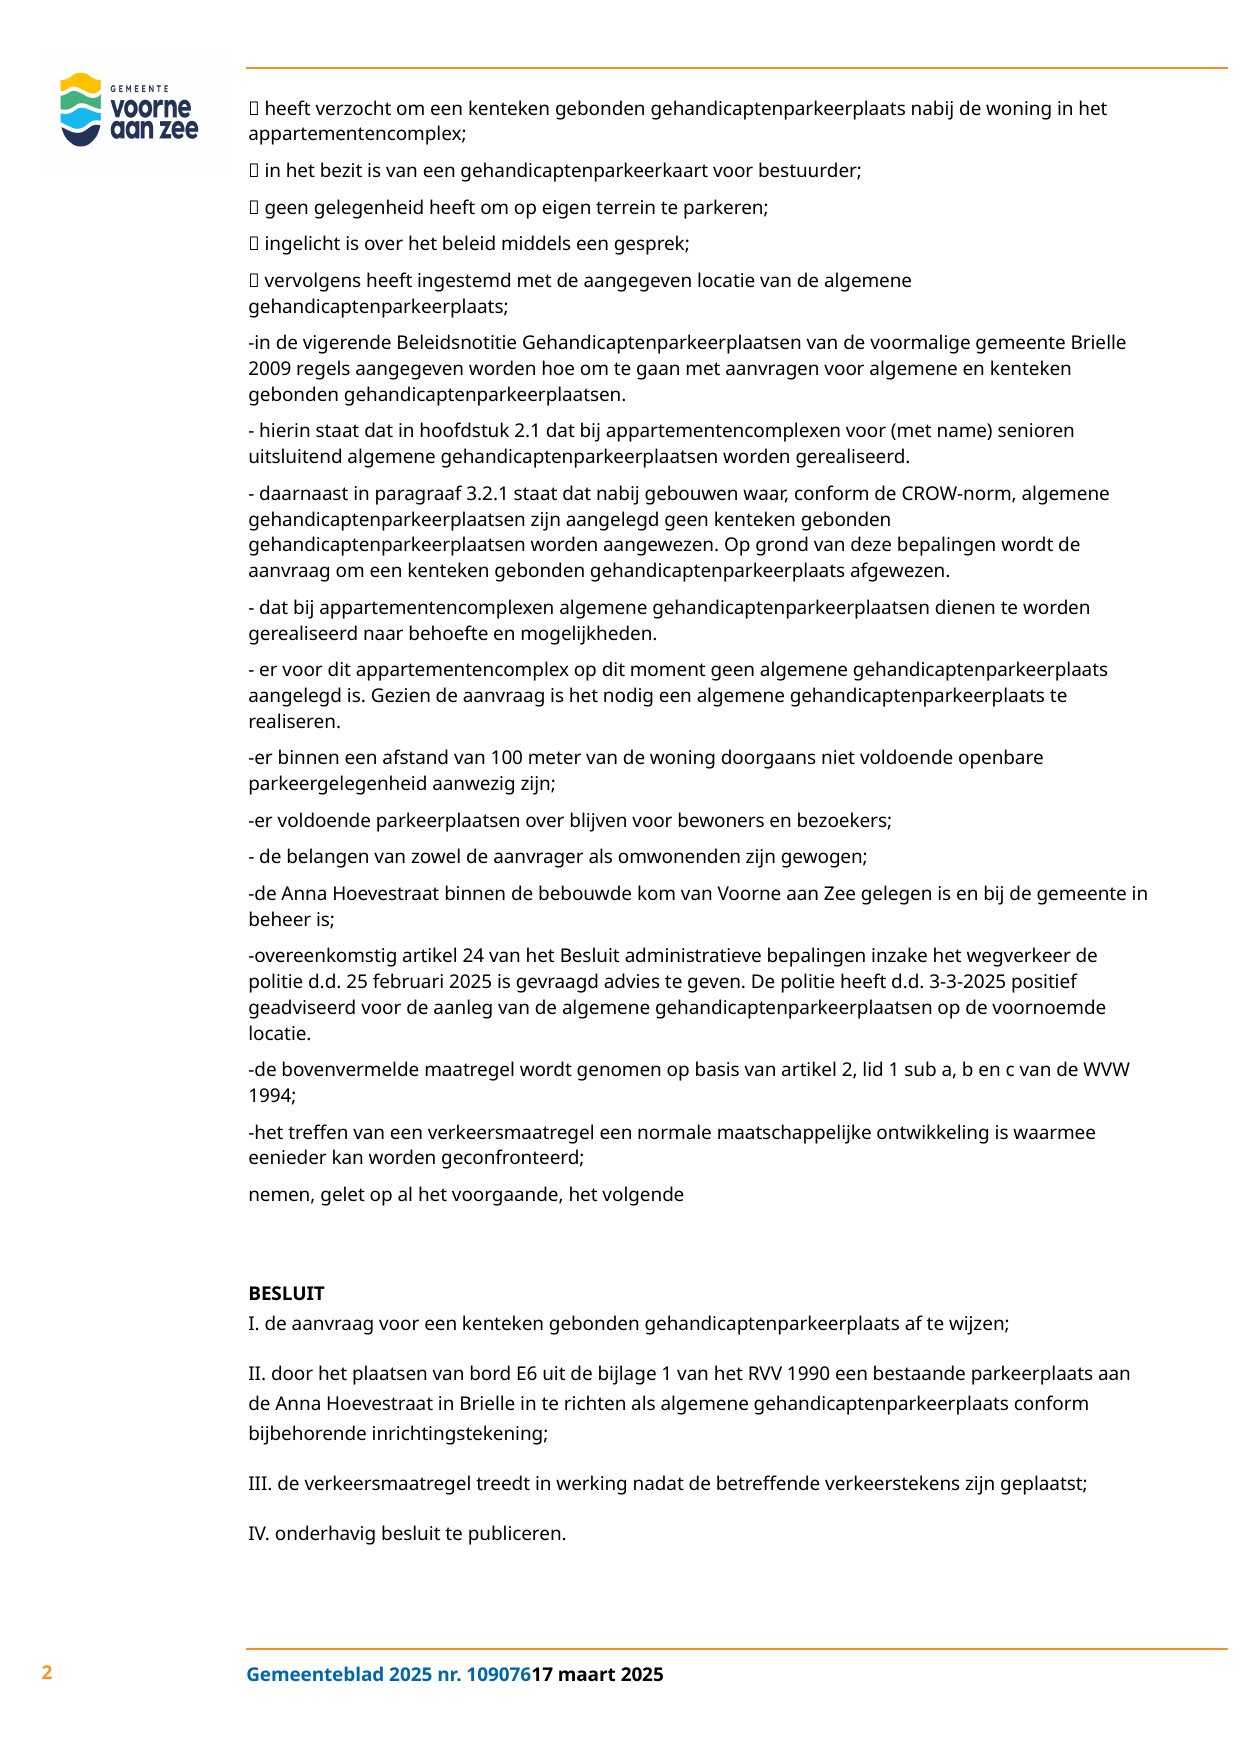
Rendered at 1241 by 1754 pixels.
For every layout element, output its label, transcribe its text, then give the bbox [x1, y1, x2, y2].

text nemen, gelet op al het voorgaande, het volgende [248, 1181, 1152, 1207]
text -overeenkomstig artikel 24 van het Besluit administratieve bepalingen inzake het wegverkeer de politie d.d. 25 februari 2025 is gevraagd advies te geven. De politie heeft d.d. 3-3-2025 positief geadviseerd voor de aanleg van de algemene gehandicaptenparkeerplaatsen op de voornoemde locatie. [248, 943, 1152, 1046]
text - hierin staat dat in hoofdstuk 2.1 dat bij appartementencomplexen voor (met name) senioren uitsluitend algemene gehandicaptenparkeerplaatsen worden gerealiseerd. [248, 418, 1152, 469]
text -de bovenvermelde maatregel wordt genomen op basis van artikel 2, lid 1 sub a, b en c van de WVW 1994; [248, 1056, 1152, 1108]
text II. door het plaatsen van bord E6 uit de bijlage 1 van het RVV 1990 een bestaande parkeerplaats aan de Anna Hoevestraat in Brielle in te richten als algemene gehandicaptenparkeerplaats conform bijbehorende inrichtingstekening; [248, 1361, 1152, 1446]
text -in de vigerende Beleidsnotitie Gehandicaptenparkeerplaatsen van de voormalige gemeente Brielle 2009 regels aangegeven worden hoe om te gaan met aanvragen voor algemene en kenteken gebonden gehandicaptenparkeerplaatsen. [248, 329, 1152, 407]
text - de belangen van zowel de aanvrager als omwonenden zijn gewogen; [248, 843, 1152, 869]
text  heeft verzocht om een kenteken gebonden gehandicaptenparkeerplaats nabij de woning in het appartementencomplex; [248, 95, 1152, 146]
text  ingelicht is over het beleid middels een gesprek; [248, 231, 1152, 256]
text - daarnaast in paragraaf 3.2.1 staat dat nabij gebouwen waar, conform de CROW-norm, algemene gehandicaptenparkeerplaatsen zijn aangelegd geen kenteken gebonden gehandicaptenparkeerplaatsen worden aangewezen. Op grond van deze bepalingen wordt de aanvraag om een kenteken gebonden gehandicaptenparkeerplaats afgewezen. [248, 480, 1152, 583]
text  vervolgens heeft ingestemd met de aangegeven locatie van de algemene gehandicaptenparkeerplaats; [248, 267, 1152, 319]
text -er binnen een afstand van 100 meter van de woning doorgaans niet voldoende openbare parkeergelegenheid aanwezig zijn; [248, 744, 1152, 796]
text -de Anna Hoevestraat binnen de bebouwde kom van Voorne aan Zee gelegen is en bij de gemeente in beheer is; [248, 880, 1152, 932]
text -er voldoende parkeerplaatsen over blijven voor bewoners en bezoekers; [248, 807, 1152, 833]
text BESLUIT [248, 1281, 1152, 1306]
text  in het bezit is van een gehandicaptenparkeerkaart voor bestuurder; [248, 157, 1152, 183]
text IV. onderhavig besluit te publiceren. [248, 1521, 1152, 1546]
text - dat bij appartementencomplexen algemene gehandicaptenparkeerplaatsen dienen te worden gerealiseerd naar behoefte en mogelijkheden. [248, 594, 1152, 645]
text - er voor dit appartementencomplex op dit moment geen algemene gehandicaptenparkeerplaats aangelegd is. Gezien de aanvraag is het nodig een algemene gehandicaptenparkeerplaats te realiseren. [248, 656, 1152, 733]
text  geen gelegenheid heeft om op eigen terrein te parkeren; [248, 194, 1152, 219]
text III. de verkeersmaatregel treedt in werking nadat de betreffende verkeerstekens zijn geplaatst; [248, 1470, 1152, 1496]
picture [41, 47, 231, 172]
text I. de aanvraag voor een kenteken gebonden gehandicaptenparkeerplaats af te wijzen; [248, 1310, 1152, 1336]
text -het treffen van een verkeersmaatregel een normale maatschappelijke ontwikkeling is waarmee eenieder kan worden geconfronteerd; [248, 1119, 1152, 1170]
